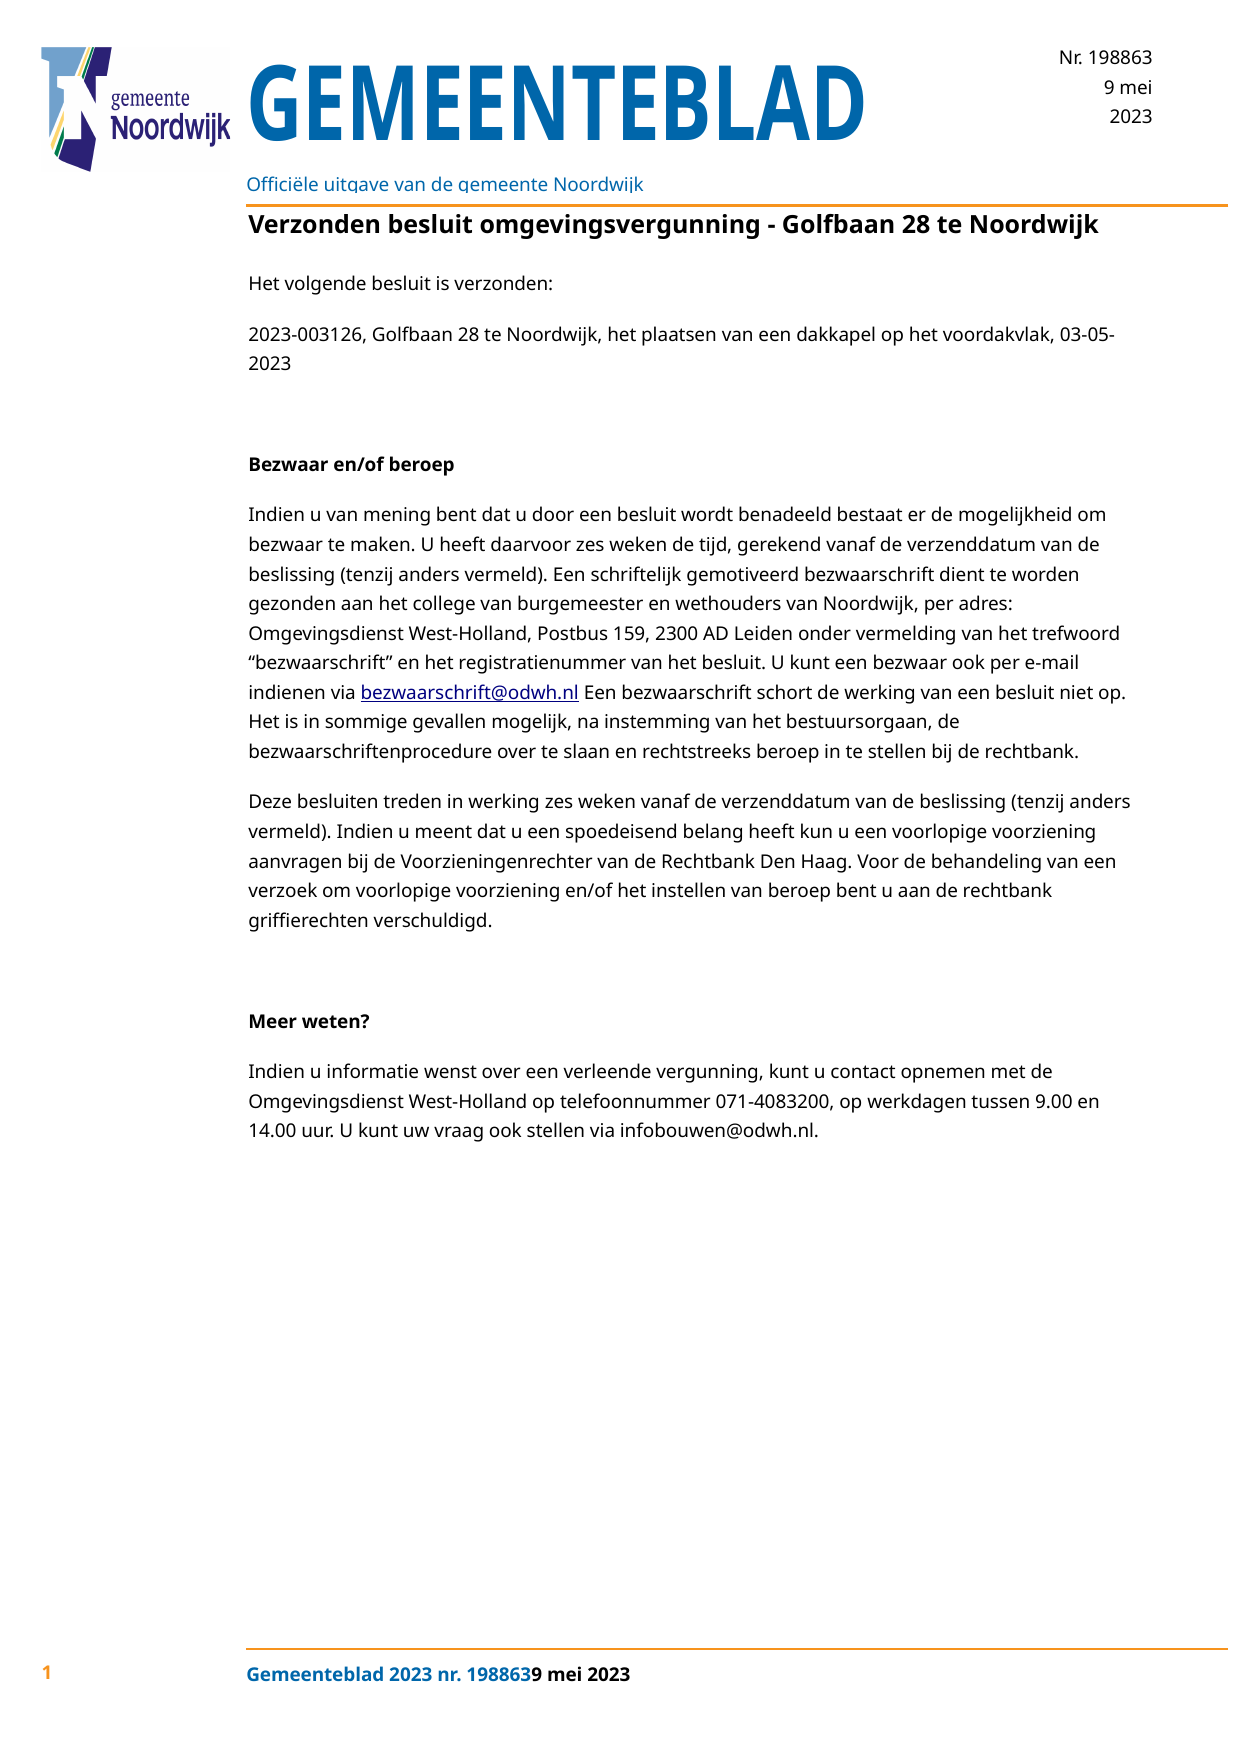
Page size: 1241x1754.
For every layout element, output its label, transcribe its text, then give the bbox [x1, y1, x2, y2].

text Verzonden besluit omgevingsvergunning - Golfbaan 28 te Noordwijk [248, 207, 1152, 241]
text Indien u van mening bent dat u door een besluit wordt benadeeld bestaat er de mogelijkheid om bezwaar te maken. U heeft daarvoor zes weken de tijd, gerekend vanaf de verzenddatum van de beslissing (tenzij anders vermeld). Een schriftelijk gemotiveerd bezwaarschrift dient te worden gezonden aan het college van burgemeester en wethouders van Noordwijk, per adres: Omgevingsdienst West-Holland, Postbus 159, 2300 AD Leiden onder vermelding van het trefwoord “bezwaarschrift” en het registratienummer van het besluit. U kunt een bezwaar ook per e-mail indienen via bezwaarschrift@odwh.nl Een bezwaarschrift schort de werking van een besluit niet op. Het is in sommige gevallen mogelijk, na instemming van het bestuursorgaan, de bezwaarschriftenprocedure over te slaan en rechtstreeks beroep in te stellen bij de rechtbank. [248, 502, 1152, 764]
text Meer weten? [248, 1008, 1152, 1033]
text Indien u informatie wenst over een verleende vergunning, kunt u contact opnemen met de Omgevingsdienst West-Holland op telefoonnummer 071-4083200, op werkdagen tussen 9.00 en 14.00 uur. U kunt uw vraag ook stellen via infobouwen@odwh.nl. [248, 1058, 1152, 1143]
text 2023-003126, Golfbaan 28 te Noordwijk, het plaatsen van een dakkapel op het voordakvlak, 03-05-2023 [248, 321, 1152, 376]
text Bezwaar en/of beroep [248, 451, 1152, 477]
text Deze besluiten treden in werking zes weken vanaf de verzenddatum van de beslissing (tenzij anders vermeld). Indien u meent dat u een spoedeisend belang heeft kun u een voorlopige voorziening aanvragen bij de Voorzieningenrechter van de Rechtbank Den Haag. Voor de behandeling van een verzoek om voorlopige voorziening en/of het instellen van beroep bent u aan de rechtbank griffierechten verschuldigd. [248, 789, 1152, 933]
picture [41, 47, 231, 172]
text Het volgende besluit is verzonden: [248, 270, 1152, 296]
